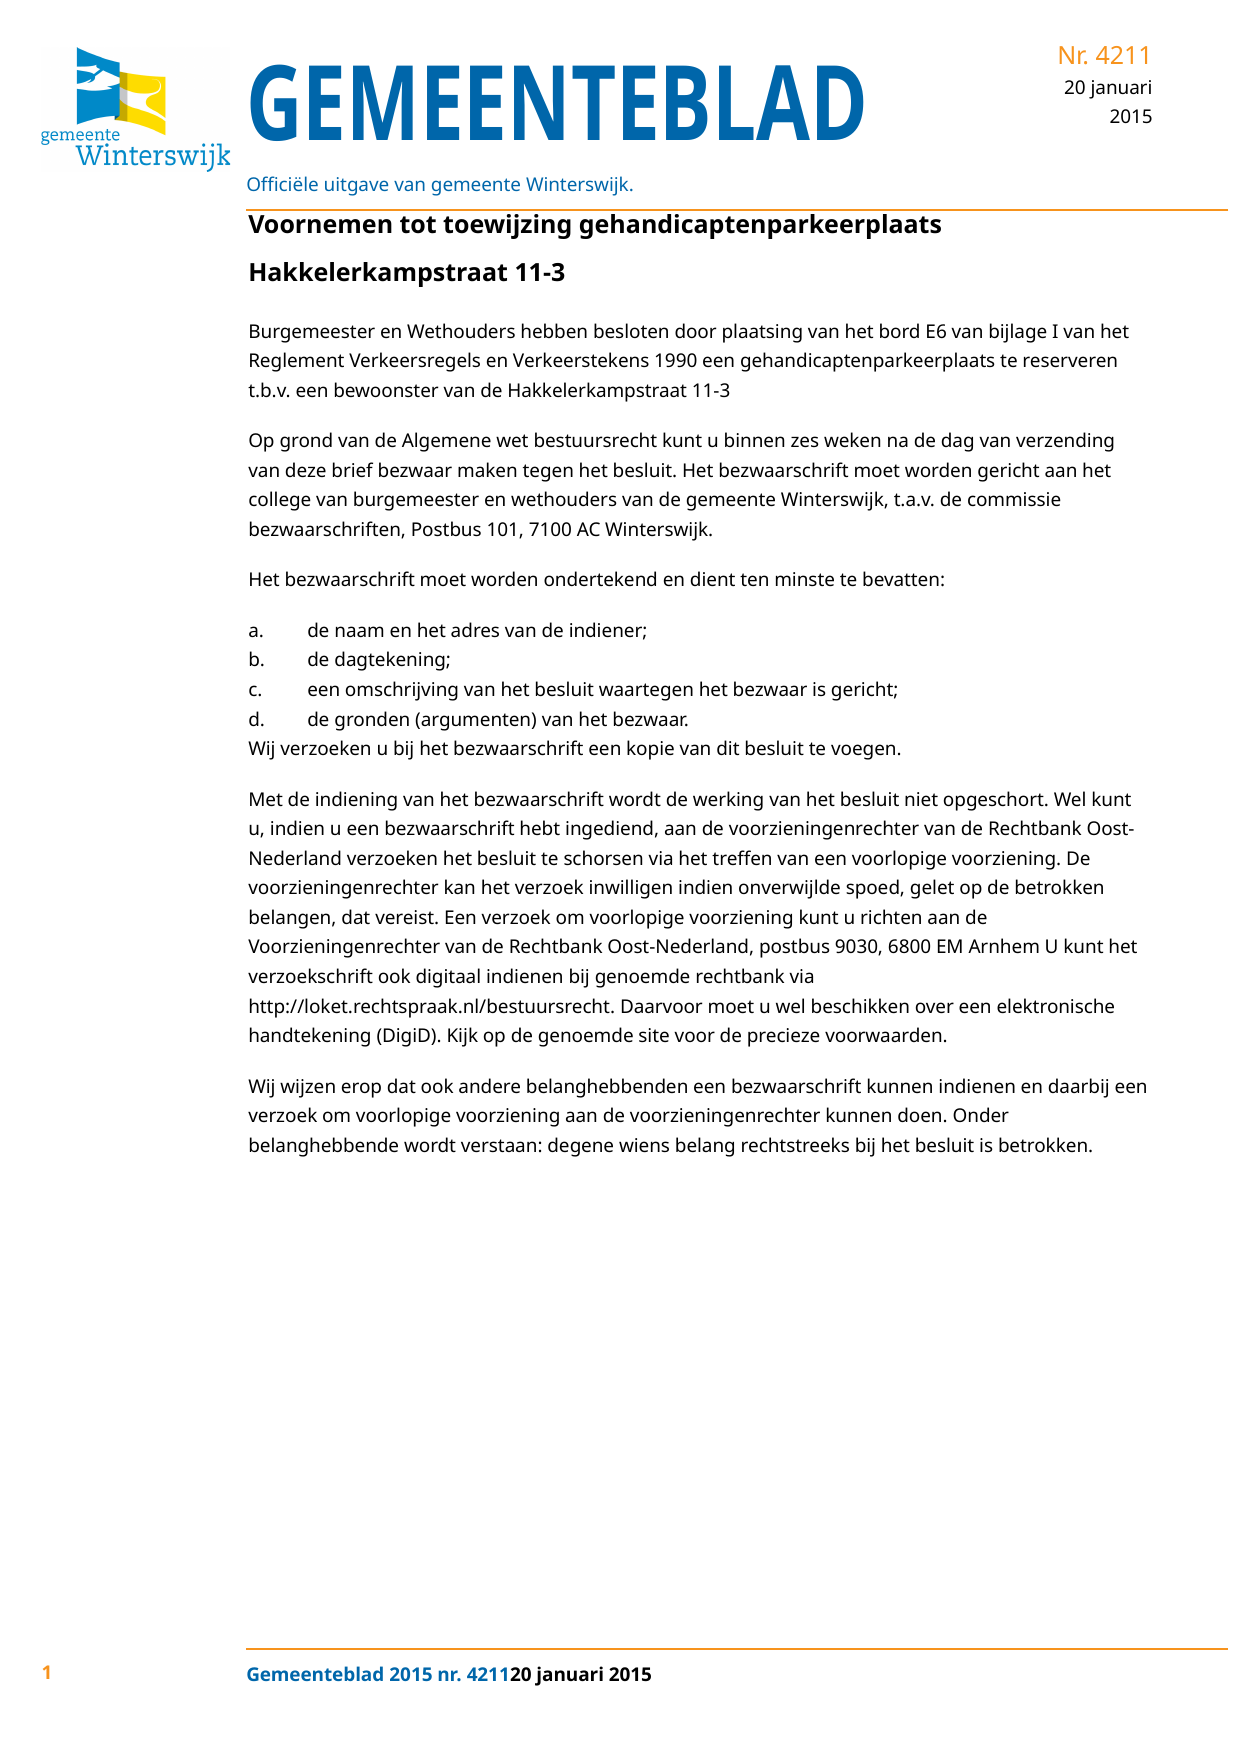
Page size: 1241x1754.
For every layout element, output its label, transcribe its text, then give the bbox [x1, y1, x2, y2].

picture [225, 153, 231, 162]
text Met de indiening van het bezwaarschrift wordt de werking van het besluit niet opgeschort. Wel kunt u, indien u een bezwaarschrift hebt ingediend, aan de voorzieningenrechter van de Rechtbank Oost-Nederland verzoeken het besluit te schorsen via het treffen van een voorlopige voorziening. De voorzieningenrechter kan het verzoek inwilligen indien onverwijlde spoed, gelet op de betrokken belangen, dat vereist. Een verzoek om voorlopige voorziening kunt u richten aan de Voorzieningenrechter van de Rechtbank Oost-Nederland, postbus 9030, 6800 EM Arnhem U kunt het verzoekschrift ook digitaal indienen bij genoemde rechtbank via http://loket.rechtspraak.nl/bestuursrecht. Daarvoor moet u wel beschikken over een elektronische handtekening (DigiD). Kijk op de genoemde site voor de precieze voorwaarden. [248, 786, 1152, 1048]
text Op grond van de Algemene wet bestuursrecht kunt u binnen zes weken na de dag van verzending van deze brief bezwaar maken tegen het besluit. Het bezwaarschrift moet worden gericht aan het college van burgemeester en wethouders van de gemeente Winterswijk, t.a.v. de commissie bezwaarschriften, Postbus 101, 7100 AC Winterswijk. [248, 427, 1152, 542]
text Burgemeester en Wethouders hebben besloten door plaatsing van het bord E6 van bijlage I van het Reglement Verkeersregels en Verkeerstekens 1990 een gehandicaptenparkeerplaats te reserveren t.b.v. een bewoonster van de Hakkelerkampstraat 11-3 [248, 318, 1152, 403]
text Wij verzoeken u bij het bezwaarschrift een kopie van dit besluit te voegen. [248, 735, 1152, 761]
picture [41, 47, 231, 172]
text Het bezwaarschrift moet worden ondertekend en dient ten minste te bevatten: [248, 567, 1152, 592]
text Wij wijzen erop dat ook andere belanghebbenden een bezwaarschrift kunnen indienen en daarbij een verzoek om voorlopige voorziening aan de voorzieningenrechter kunnen doen. Onder belanghebbende wordt verstaan: degene wiens belang rechtstreeks bij het besluit is betrokken. [248, 1073, 1152, 1158]
list de naam en het adres van de indiener; [248, 617, 1152, 643]
list de dagtekening; [248, 647, 1152, 672]
list een omschrijving van het besluit waartegen het bezwaar is gericht; [248, 676, 1152, 702]
list de gronden (argumenten) van het bezwaar. [248, 706, 1152, 732]
text Voornemen tot toewijzing gehandicaptenparkeerplaats Hakkelerkampstraat 11-3 [248, 211, 1152, 288]
